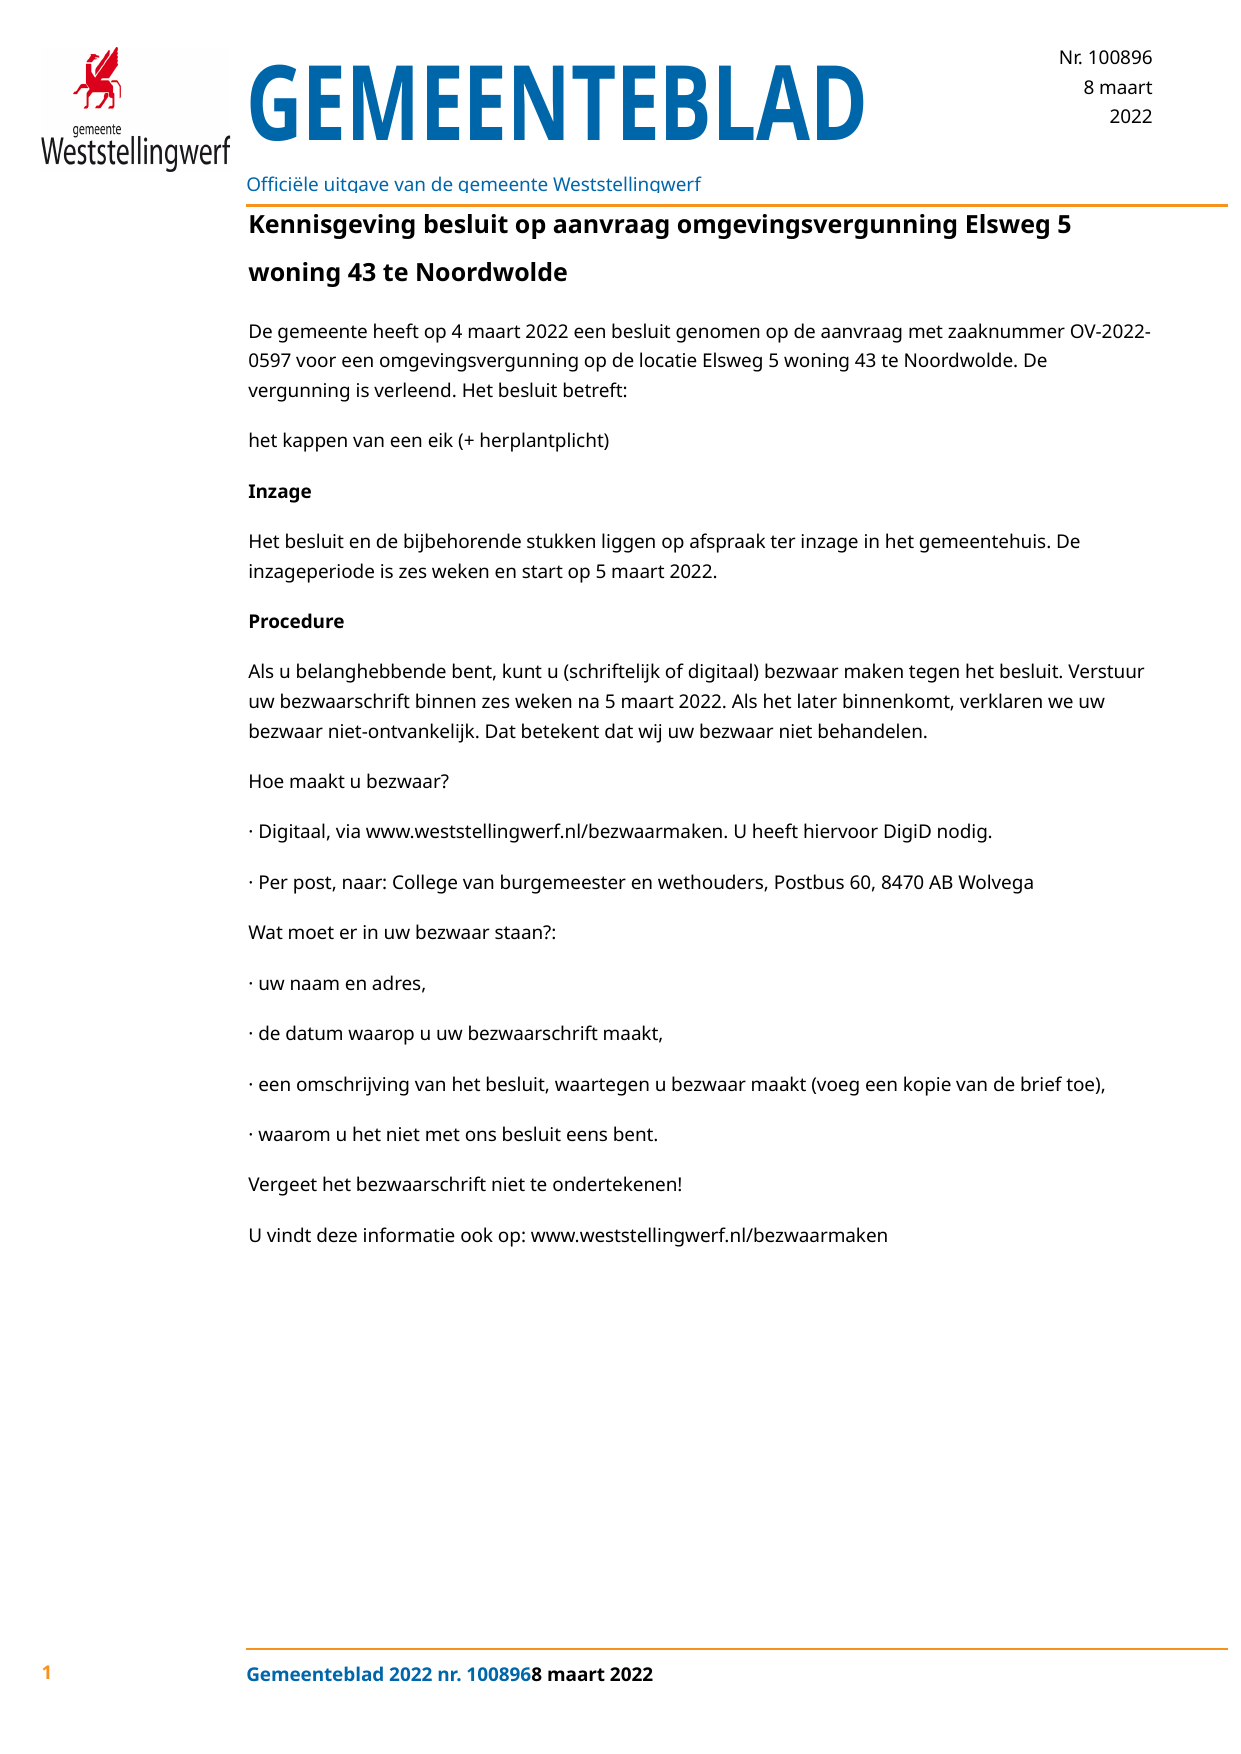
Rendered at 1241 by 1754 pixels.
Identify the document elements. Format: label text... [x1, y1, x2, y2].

text · uw naam en adres, [248, 970, 1152, 996]
picture [41, 47, 231, 172]
text Het besluit en de bijbehorende stukken liggen op afspraak ter inzage in het gemeentehuis. De inzageperiode is zes weken en start op 5 maart 2022. [248, 528, 1152, 584]
text · de datum waarop u uw bezwaarschrift maakt, [248, 1020, 1152, 1046]
text Kennisgeving besluit op aanvraag omgevingsvergunning Elsweg 5 woning 43 te Noordwolde [248, 207, 1152, 288]
text Procedure [248, 608, 1152, 634]
text Als u belanghebbende bent, kunt u (schriftelijk of digitaal) bezwaar maken tegen het besluit. Verstuur uw bezwaarschrift binnen zes weken na 5 maart 2022. Als het later binnenkomt, verklaren we uw bezwaar niet-ontvankelijk. Dat betekent dat wij uw bezwaar niet behandelen. [248, 659, 1152, 744]
text · een omschrijving van het besluit, waartegen u bezwaar maakt (voeg een kopie van de brief toe), [248, 1071, 1152, 1097]
text U vindt deze informatie ook op: www.weststellingwerf.nl/bezwaarmaken [248, 1222, 1152, 1248]
text Wat moet er in uw bezwaar staan?: [248, 919, 1152, 945]
text het kappen van een eik (+ herplantplicht) [248, 427, 1152, 453]
text Hoe maakt u bezwaar? [248, 768, 1152, 794]
text Inzage [248, 478, 1152, 504]
text Vergeet het bezwaarschrift niet te ondertekenen! [248, 1172, 1152, 1197]
text · Per post, naar: College van burgemeester en wethouders, Postbus 60, 8470 AB Wolvega [248, 869, 1152, 895]
text · waarom u het niet met ons besluit eens bent. [248, 1121, 1152, 1147]
text · Digitaal, via www.weststellingwerf.nl/bezwaarmaken. U heeft hiervoor DigiD nodig. [248, 819, 1152, 844]
text De gemeente heeft op 4 maart 2022 een besluit genomen op de aanvraag met zaaknummer OV-2022-0597 voor een omgevingsvergunning op de locatie Elsweg 5 woning 43 te Noordwolde. De vergunning is verleend. Het besluit betreft: [248, 318, 1152, 403]
